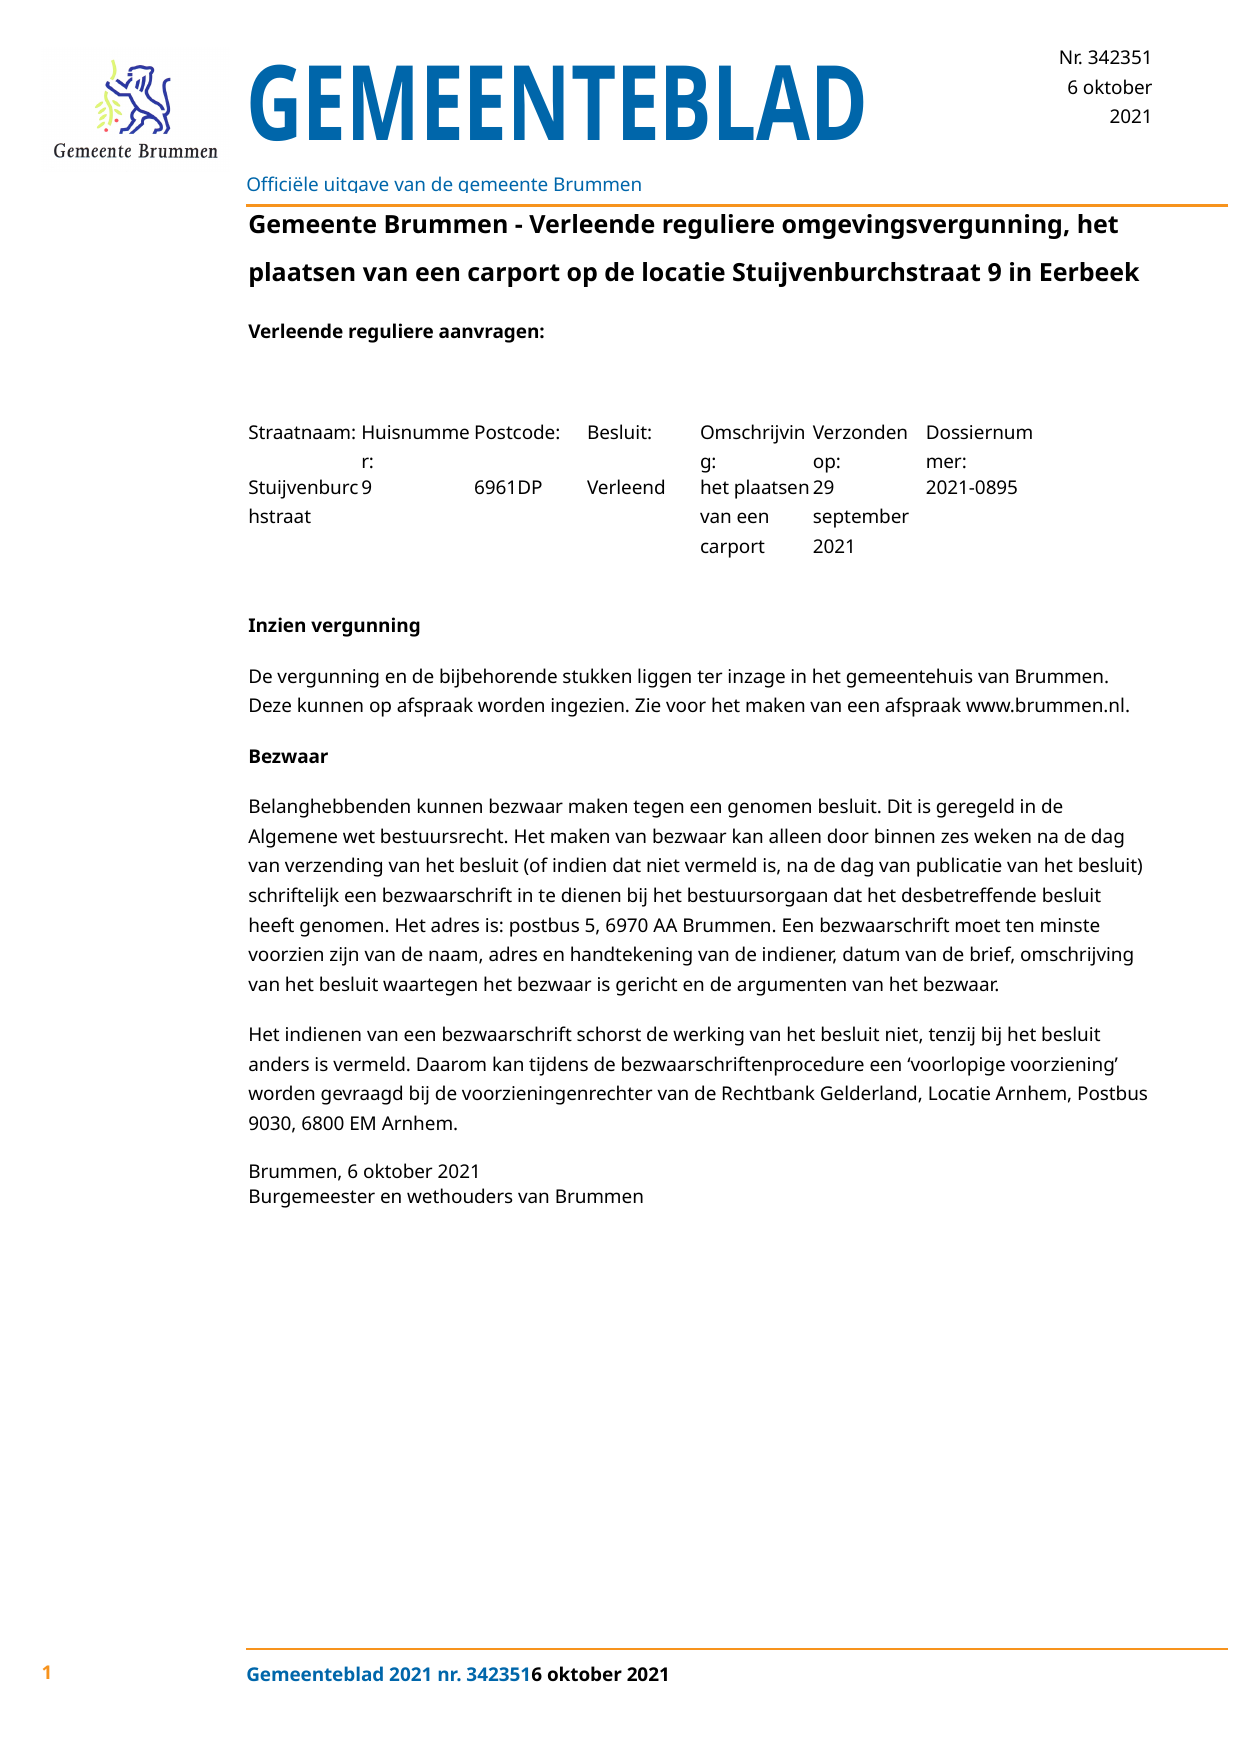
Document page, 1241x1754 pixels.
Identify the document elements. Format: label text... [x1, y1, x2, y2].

table_cell 9 [361, 474, 474, 559]
text De vergunning en de bijbehorende stukken liggen ter inzage in het gemeentehuis van Brummen. Deze kunnen op afspraak worden ingezien. Zie voor het maken van een afspraak www.brummen.nl. [248, 663, 1152, 718]
table_cell Verleend [587, 474, 700, 559]
picture [41, 47, 231, 172]
text Verleende reguliere aanvragen: [248, 318, 1152, 344]
table_cell [1039, 474, 1152, 559]
text Inzien vergunning [248, 613, 1152, 638]
table_header Omschrijving: [700, 419, 813, 474]
text Belanghebbenden kunnen bezwaar maken tegen een genomen besluit. Dit is geregeld in de Algemene wet bestuursrecht. Het maken van bezwaar kan alleen door binnen zes weken na de dag van verzending van het besluit (of indien dat niet vermeld is, na de dag van publicatie van het besluit) schriftelijk een bezwaarschrift in te dienen bij het bestuursorgaan dat het desbetreffende besluit heeft genomen. Het adres is: postbus 5, 6970 AA Brummen. Een bezwaarschrift moet ten minste voorzien zijn van de naam, adres en handtekening van de indiener, datum van de brief, omschrijving van het besluit waartegen het bezwaar is gericht en de argumenten van het bezwaar. [248, 793, 1152, 997]
table_cell 6961DP [474, 474, 587, 559]
text Brummen, 6 oktober 2021 [248, 1158, 1152, 1184]
table_header Straatnaam: [248, 419, 361, 474]
table_header Postcode: [474, 419, 587, 474]
table_cell het plaatsen van een carport [700, 474, 813, 559]
table_cell 2021-0895 [926, 474, 1038, 559]
text Burgemeester en wethouders van Brummen [248, 1184, 1152, 1209]
table_cell 29 september 2021 [813, 474, 926, 559]
text Het indienen van een bezwaarschrift schorst de werking van het besluit niet, tenzij bij het besluit anders is vermeld. Daarom kan tijdens de bezwaarschriftenprocedure een ‘voorlopige voorziening’ worden gevraagd bij de voorzieningenrechter van de Rechtbank Gelderland, Locatie Arnhem, Postbus 9030, 6800 EM Arnhem. [248, 1021, 1152, 1136]
text Bezwaar [248, 743, 1152, 769]
table_header Besluit: [587, 419, 700, 474]
table_header [1039, 419, 1152, 474]
table_header Dossiernummer: [926, 419, 1038, 474]
table_cell Stuijvenburchstraat [248, 474, 361, 559]
table_header Verzonden op: [813, 419, 926, 474]
table_header Huisnummer: [361, 419, 474, 474]
text Gemeente Brummen - Verleende reguliere omgevingsvergunning, het plaatsen van een carport op de locatie Stuijvenburchstraat 9 in Eerbeek [248, 207, 1152, 288]
